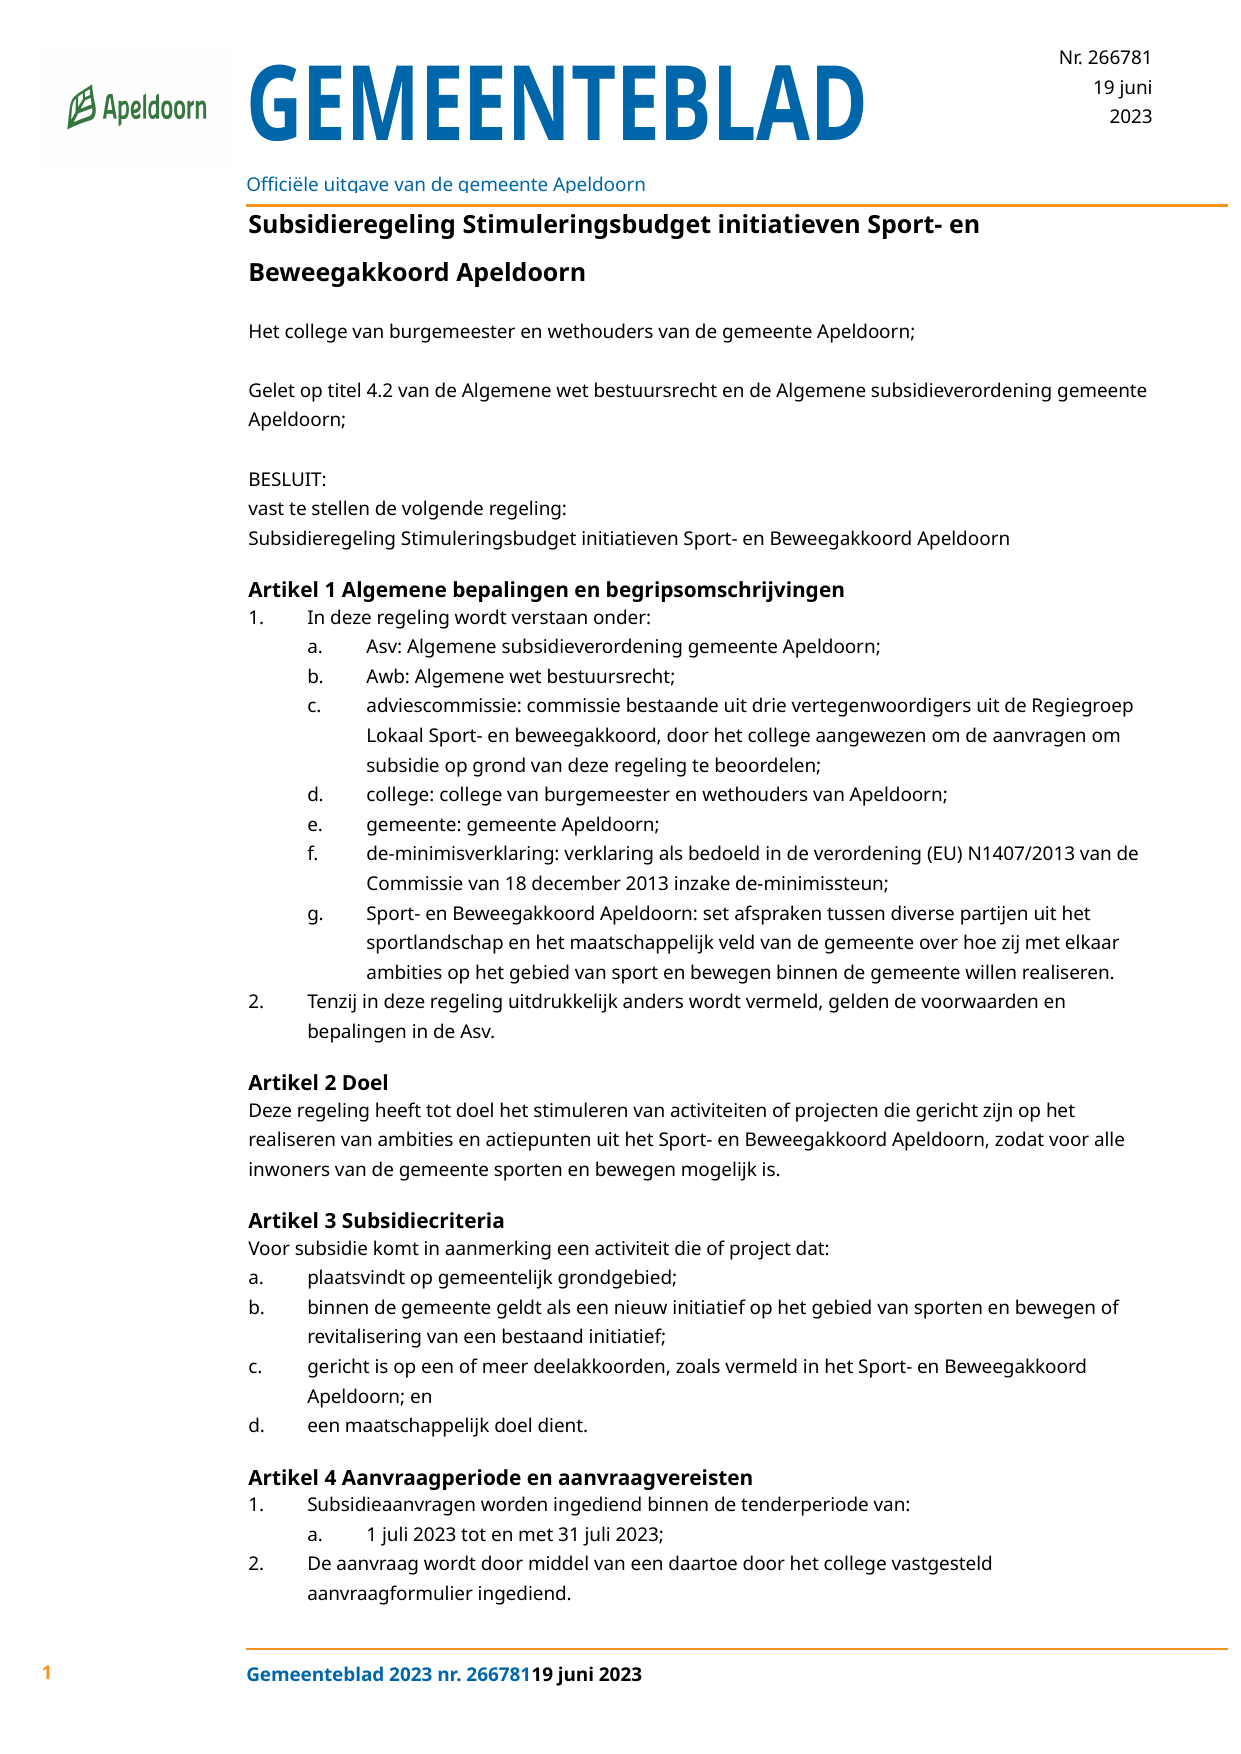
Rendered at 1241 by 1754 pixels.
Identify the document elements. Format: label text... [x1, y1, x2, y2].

text Gelet op titel 4.2 van de Algemene wet bestuursrecht en de Algemene subsidieverordening gemeente Apeldoorn; [248, 377, 1152, 432]
list In deze regeling wordt verstaan onder: [248, 604, 1152, 629]
list De aanvraag wordt door middel van een daartoe door het college vastgesteld aanvraagformulier ingediend. [248, 1550, 1152, 1606]
list gericht is op een of meer deelakkoorden, zoals vermeld in het Sport- en Beweegakkoord Apeldoorn; en [248, 1353, 1152, 1408]
list plaatsvindt op gemeentelijk grondgebied; [248, 1264, 1152, 1290]
list Sport- en Beweegakkoord Apeldoorn: set afspraken tussen diverse partijen uit het sportlandschap en het maatschappelijk veld van de gemeente over hoe zij met elkaar ambities op het gebied van sport en bewegen binnen de gemeente willen realiseren. [307, 900, 1152, 984]
text Artikel 3 Subsidiecriteria [248, 1206, 1152, 1235]
text Artikel 1 Algemene bepalingen en begripsomschrijvingen [248, 575, 1152, 604]
text vast te stellen de volgende regeling: [248, 495, 1152, 521]
list een maatschappelijk doel dient. [248, 1412, 1152, 1438]
picture [41, 47, 231, 172]
list Subsidieaanvragen worden ingediend binnen de tenderperiode van: [248, 1491, 1152, 1517]
list college: college van burgemeester en wethouders van Apeldoorn; [307, 781, 1152, 807]
list Awb: Algemene wet bestuursrecht; [307, 663, 1152, 689]
text Subsidieregeling Stimuleringsbudget initiatieven Sport- en Beweegakkoord Apeldoorn [248, 207, 1152, 288]
list gemeente: gemeente Apeldoorn; [307, 811, 1152, 837]
list 1 juli 2023 tot en met 31 juli 2023; [307, 1521, 1152, 1547]
list binnen de gemeente geldt als een nieuw initiatief op het gebied van sporten en bewegen of revitalisering van een bestaand initiatief; [248, 1294, 1152, 1349]
text Artikel 2 Doel [248, 1068, 1152, 1097]
text Voor subsidie komt in aanmerking een activiteit die of project dat: [248, 1235, 1152, 1261]
text Subsidieregeling Stimuleringsbudget initiatieven Sport- en Beweegakkoord Apeldoorn [248, 525, 1152, 551]
text Deze regeling heeft tot doel het stimuleren van activiteiten of projecten die gericht zijn op het realiseren van ambities en actiepunten uit het Sport- en Beweegakkoord Apeldoorn, zodat voor alle inwoners van de gemeente sporten en bewegen mogelijk is. [248, 1097, 1152, 1182]
list adviescommissie: commissie bestaande uit drie vertegenwoordigers uit de Regiegroep Lokaal Sport- en beweegakkoord, door het college aangewezen om de aanvragen om subsidie op grond van deze regeling te beoordelen; [307, 693, 1152, 777]
text Het college van burgemeester en wethouders van de gemeente Apeldoorn; [248, 318, 1152, 344]
list Asv: Algemene subsidieverordening gemeente Apeldoorn; [307, 633, 1152, 659]
list Tenzij in deze regeling uitdrukkelijk anders wordt vermeld, gelden de voorwaarden en bepalingen in de Asv. [248, 988, 1152, 1044]
text Artikel 4 Aanvraagperiode en aanvraagvereisten [248, 1463, 1152, 1491]
list de-minimisverklaring: verklaring als bedoeld in de verordening (EU) N1407/2013 van de Commissie van 18 december 2013 inzake de-minimissteun; [307, 841, 1152, 896]
text BESLUIT: [248, 466, 1152, 492]
